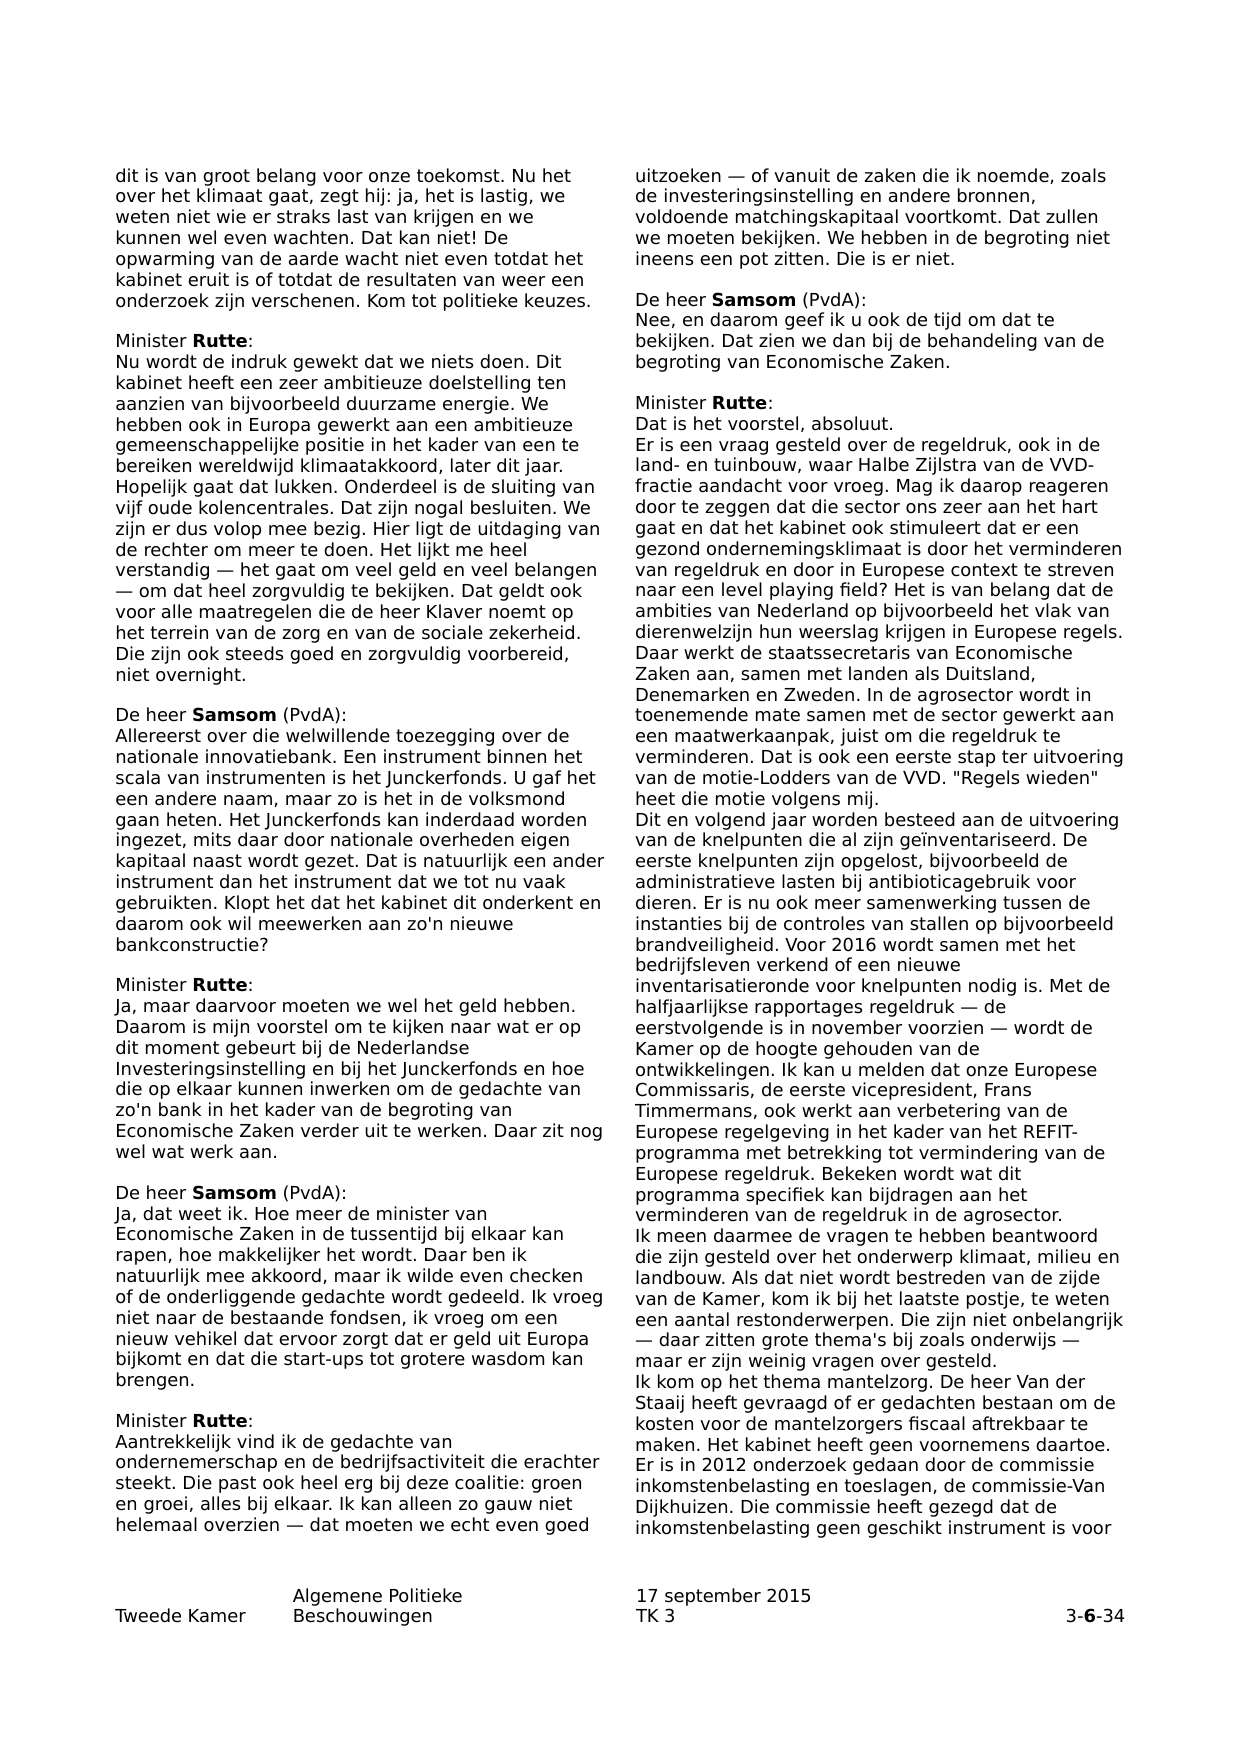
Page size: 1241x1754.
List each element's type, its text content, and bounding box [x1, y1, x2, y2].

text Dit en volgend jaar worden besteed aan de uitvoering van de knelpunten die al zijn geïnventariseerd. De eerste knelpunten zijn opgelost, bijvoorbeeld de administratieve lasten bij antibioticagebruik voor dieren. Er is nu ook meer samenwerking tussen de instanties bij de controles van stallen op bijvoorbeeld brandveiligheid. Voor 2016 wordt samen met het bedrijfsleven verkend of een nieuwe inventarisatieronde voor knelpunten nodig is. Met de halfjaarlijkse rapportages regeldruk — de eerstvolgende is in november voorzien — wordt de Kamer op de hoogte gehouden van de ontwikkelingen. Ik kan u melden dat onze Europese Commissaris, de eerste vicepresident, Frans Timmermans, ook werkt aan verbetering van de Europese regelgeving in het kader van het REFIT-programma met betrekking tot vermindering van de Europese regeldruk. Bekeken wordt wat dit programma specifiek kan bijdragen aan het verminderen van de regeldruk in de agrosector. [635, 809, 1125, 1226]
text De heer Samsom (PvdA): [115, 1182, 605, 1203]
text Ja, maar daarvoor moeten we wel het geld hebben. Daarom is mijn voorstel om te kijken naar wat er op dit moment gebeurt bij de Nederlandse Investeringsinstelling en bij het Junckerfonds en hoe die op elkaar kunnen inwerken om de gedachte van zo'n bank in het kader van de begroting van Economische Zaken verder uit te werken. Daar zit nog wel wat werk aan. [115, 996, 605, 1162]
text De heer Samsom (PvdA): [635, 289, 1125, 310]
text Dat is het voorstel, absoluut. [635, 413, 1125, 434]
text Nu wordt de indruk gewekt dat we niets doen. Dit kabinet heeft een zeer ambitieuze doelstelling ten aanzien van bijvoorbeeld duurzame energie. We hebben ook in Europa gewerkt aan een ambitieuze gemeenschappelijke positie in het kader van een te bereiken wereldwijd klimaatakkoord, later dit jaar. Hopelijk gaat dat lukken. Onderdeel is de sluiting van vijf oude kolencentrales. Dat zijn nogal besluiten. We zijn er dus volop mee bezig. Hier ligt de uitdaging van de rechter om meer te doen. Het lijkt me heel verstandig — het gaat om veel geld en veel belangen — om dat heel zorgvuldig te bekijken. Dat geldt ook voor alle maatregelen die de heer Klaver noemt op het terrein van de zorg en van de sociale zekerheid. Die zijn ook steeds goed en zorgvuldig voorbereid, niet overnight. [115, 352, 605, 685]
text Ja, dat weet ik. Hoe meer de minister van Economische Zaken in de tussentijd bij elkaar kan rapen, hoe makkelijker het wordt. Daar ben ik natuurlijk mee akkoord, maar ik wilde even checken of de onderliggende gedachte wordt gedeeld. Ik vroeg niet naar de bestaande fondsen, ik vroeg om een nieuw vehikel dat ervoor zorgt dat er geld uit Europa bijkomt en dat die start-ups tot grotere wasdom kan brengen. [115, 1203, 605, 1391]
text Minister Rutte: [115, 1411, 605, 1431]
text Nee, en daarom geef ik u ook de tijd om dat te bekijken. Dat zien we dan bij de behandeling van de begroting van Economische Zaken. [635, 310, 1125, 373]
text Allereerst over die welwillende toezegging over de nationale innovatiebank. Een instrument binnen het scala van instrumenten is het Junckerfonds. U gaf het een andere naam, maar zo is het in de volksmond gaan heten. Het Junckerfonds kan inderdaad worden ingezet, mits daar door nationale overheden eigen kapitaal naast wordt gezet. Dat is natuurlijk een ander instrument dan het instrument dat we tot nu vaak gebruikten. Klopt het dat het kabinet dit onderkent en daarom ook wil meewerken aan zo'n nieuwe bankconstructie? [115, 726, 605, 955]
text Minister Rutte: [115, 331, 605, 352]
text uitzoeken — of vanuit de zaken die ik noemde, zoals de investeringsinstelling en andere bronnen, voldoende matchingskapitaal voortkomt. Dat zullen we moeten bekijken. We hebben in de begroting niet ineens een pot zitten. Die is er niet. [635, 165, 1125, 269]
text Er is een vraag gesteld over de regeldruk, ook in de land- en tuinbouw, waar Halbe Zijlstra van de VVD-fractie aandacht voor vroeg. Mag ik daarop reageren door te zeggen dat die sector ons zeer aan het hart gaat en dat het kabinet ook stimuleert dat er een gezond ondernemingsklimaat is door het verminderen van regeldruk en door in Europese context te streven naar een level playing field? Het is van belang dat de ambities van Nederland op bijvoorbeeld het vlak van dierenwelzijn hun weerslag krijgen in Europese regels. Daar werkt de staatssecretaris van Economische Zaken aan, samen met landen als Duitsland, Denemarken en Zweden. In de agrosector wordt in toenemende mate samen met de sector gewerkt aan een maatwerkaanpak, juist om die regeldruk te verminderen. Dat is ook een eerste stap ter uitvoering van de motie-Lodders van de VVD. "Regels wieden" heet die motie volgens mij. [635, 434, 1125, 809]
text Minister Rutte: [115, 975, 605, 996]
text dit is van groot belang voor onze toekomst. Nu het over het klimaat gaat, zegt hij: ja, het is lastig, we weten niet wie er straks last van krijgen en we kunnen wel even wachten. Dat kan niet! De opwarming van de aarde wacht niet even totdat het kabinet eruit is of totdat de resultaten van weer een onderzoek zijn verschenen. Kom tot politieke keuzes. [115, 165, 605, 311]
text Ik meen daarmee de vragen te hebben beantwoord die zijn gesteld over het onderwerp klimaat, milieu en landbouw. Als dat niet wordt bestreden van de zijde van de Kamer, kom ik bij het laatste postje, te weten een aantal restonderwerpen. Die zijn niet onbelangrijk — daar zitten grote thema's bij zoals onderwijs — maar er zijn weinig vragen over gesteld. [635, 1226, 1125, 1372]
text Aantrekkelijk vind ik de gedachte van ondernemerschap en de bedrijfsactiviteit die erachter steekt. Die past ook heel erg bij deze coalitie: groen en groei, alles bij elkaar. Ik kan alleen zo gauw niet helemaal overzien — dat moeten we echt even goed [115, 1431, 605, 1536]
text Minister Rutte: [635, 393, 1125, 413]
text De heer Samsom (PvdA): [115, 705, 605, 726]
text Ik kom op het thema mantelzorg. De heer Van der Staaij heeft gevraagd of er gedachten bestaan om de kosten voor de mantelzorgers fiscaal aftrekbaar te maken. Het kabinet heeft geen voornemens daartoe. Er is in 2012 onderzoek gedaan door de commissie inkomstenbelasting en toeslagen, de commissie-Van Dijkhuizen. Die commissie heeft gezegd dat de inkomstenbelasting geen geschikt instrument is voor [635, 1372, 1125, 1538]
